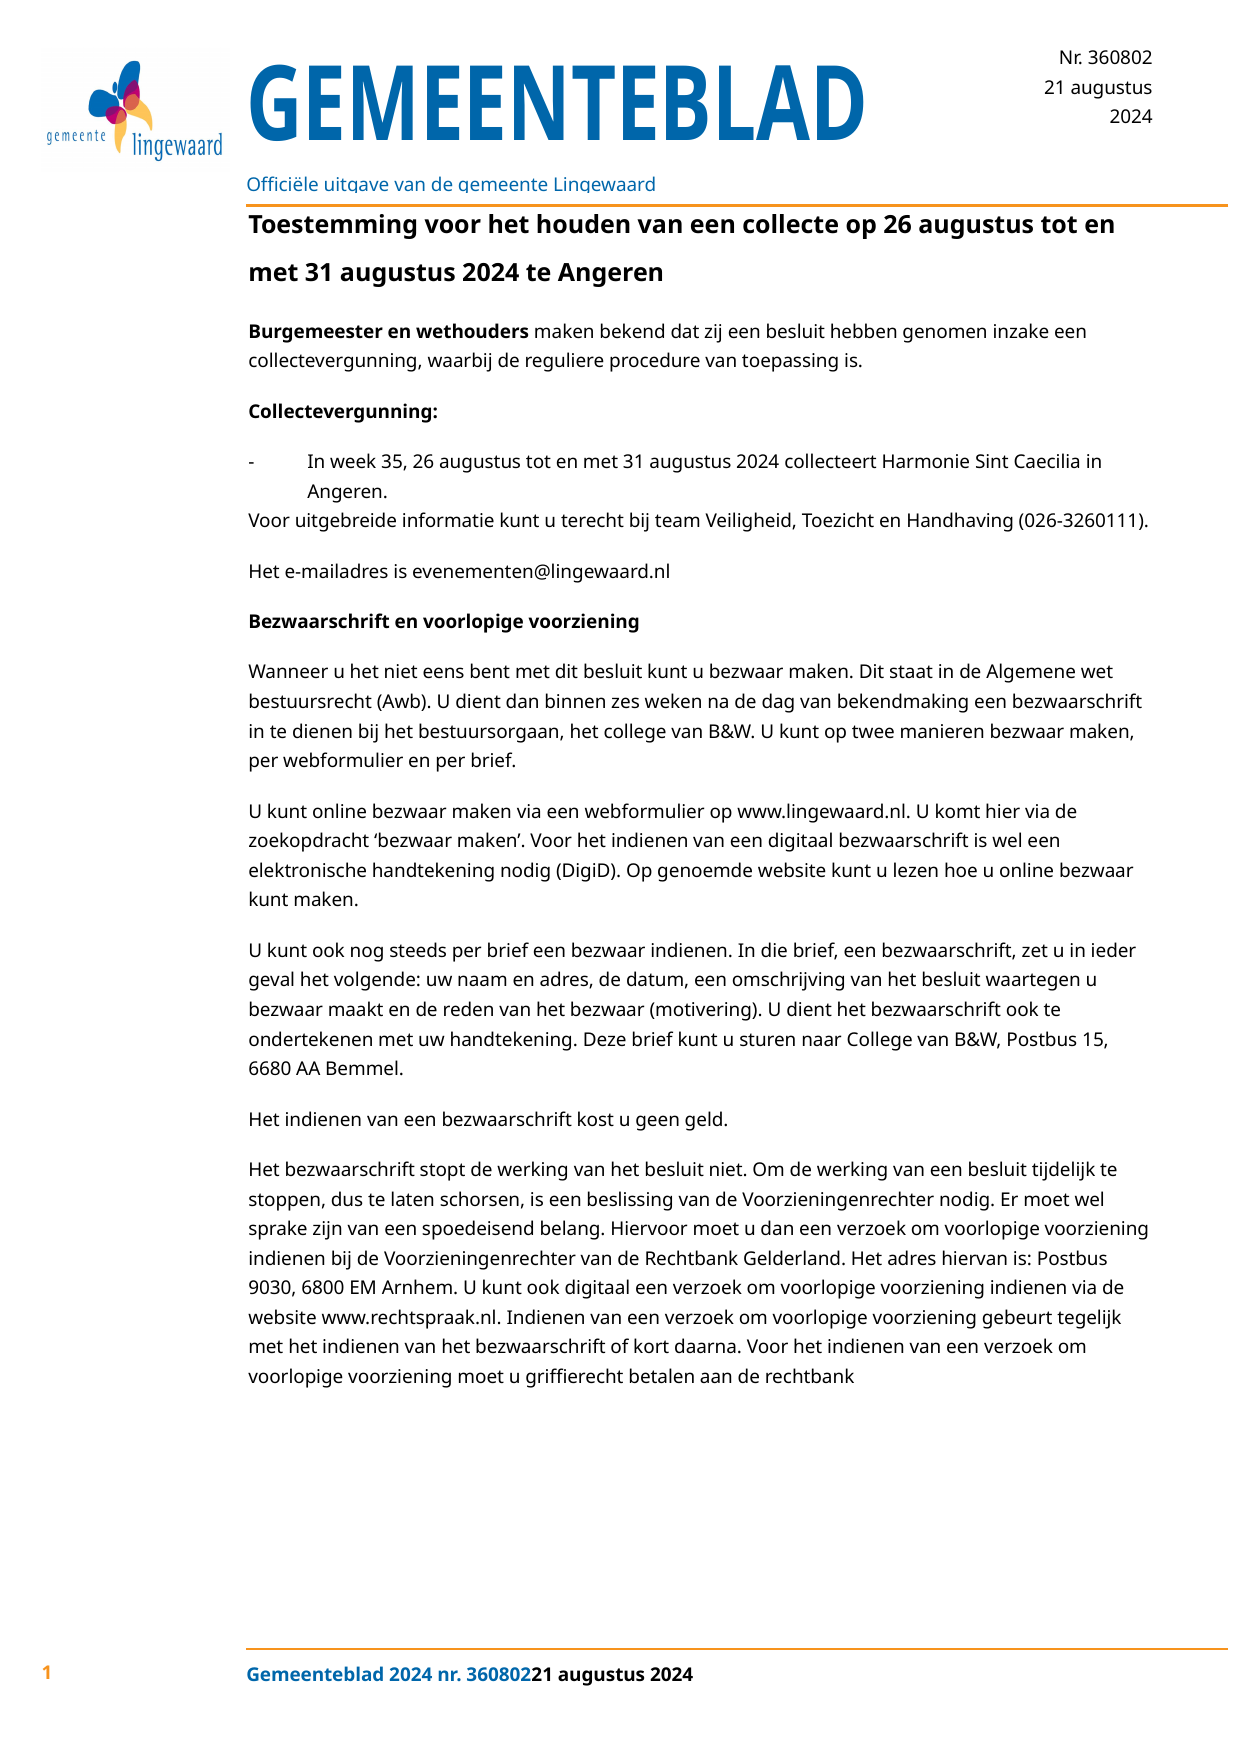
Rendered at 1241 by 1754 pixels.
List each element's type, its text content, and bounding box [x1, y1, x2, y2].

text Burgemeester en wethouders maken bekend dat zij een besluit hebben genomen inzake een collectevergunning, waarbij de reguliere procedure van toepassing is. [248, 318, 1152, 373]
picture [41, 47, 231, 172]
list In week 35, 26 augustus tot en met 31 augustus 2024 collecteert Harmonie Sint Caecilia in Angeren. [248, 448, 1152, 504]
text U kunt online bezwaar maken via een webformulier op www.lingewaard.nl. U komt hier via de zoekopdracht ‘bezwaar maken’. Voor het indienen van een digitaal bezwaarschrift is wel een elektronische handtekening nodig (DigiD). Op genoemde website kunt u lezen hoe u online bezwaar kunt maken. [248, 798, 1152, 912]
text Toestemming voor het houden van een collecte op 26 augustus tot en met 31 augustus 2024 te Angeren [248, 207, 1152, 288]
text U kunt ook nog steeds per brief een bezwaar indienen. In die brief, een bezwaarschrift, zet u in ieder geval het volgende: uw naam en adres, de datum, een omschrijving van het besluit waartegen u bezwaar maakt en de reden van het bezwaar (motivering). U dient het bezwaarschrift ook te ondertekenen met uw handtekening. Deze brief kunt u sturen naar College van B&W, Postbus 15, 6680 AA Bemmel. [248, 937, 1152, 1081]
text Het bezwaarschrift stopt de werking van het besluit niet. Om de werking van een besluit tijdelijk te stoppen, dus te laten schorsen, is een beslissing van de Voorzieningenrechter nodig. Er moet wel sprake zijn van een spoedeisend belang. Hiervoor moet u dan een verzoek om voorlopige voorziening indienen bij de Voorzieningenrechter van de Rechtbank Gelderland. Het adres hiervan is: Postbus 9030, 6800 EM Arnhem. U kunt ook digitaal een verzoek om voorlopige voorziening indienen via de website www.rechtspraak.nl. Indienen van een verzoek om voorlopige voorziening gebeurt tegelijk met het indienen van het bezwaarschrift of kort daarna. Voor het indienen van een verzoek om voorlopige voorziening moet u griffierecht betalen aan de rechtbank [248, 1156, 1152, 1389]
text Voor uitgebreide informatie kunt u terecht bij team Veiligheid, Toezicht en Handhaving (026-3260111). [248, 507, 1152, 533]
text Wanneer u het niet eens bent met dit besluit kunt u bezwaar maken. Dit staat in de Algemene wet bestuursrecht (Awb). U dient dan binnen zes weken na de dag van bekendmaking een bezwaarschrift in te dienen bij het bestuursorgaan, het college van B&W. U kunt op twee manieren bezwaar maken, per webformulier en per brief. [248, 659, 1152, 773]
text Collectevergunning: [248, 398, 1152, 424]
text Het e-mailadres is evenementen@lingewaard.nl [248, 558, 1152, 584]
text Bezwaarschrift en voorlopige voorziening [248, 608, 1152, 634]
text Het indienen van een bezwaarschrift kost u geen geld. [248, 1106, 1152, 1132]
